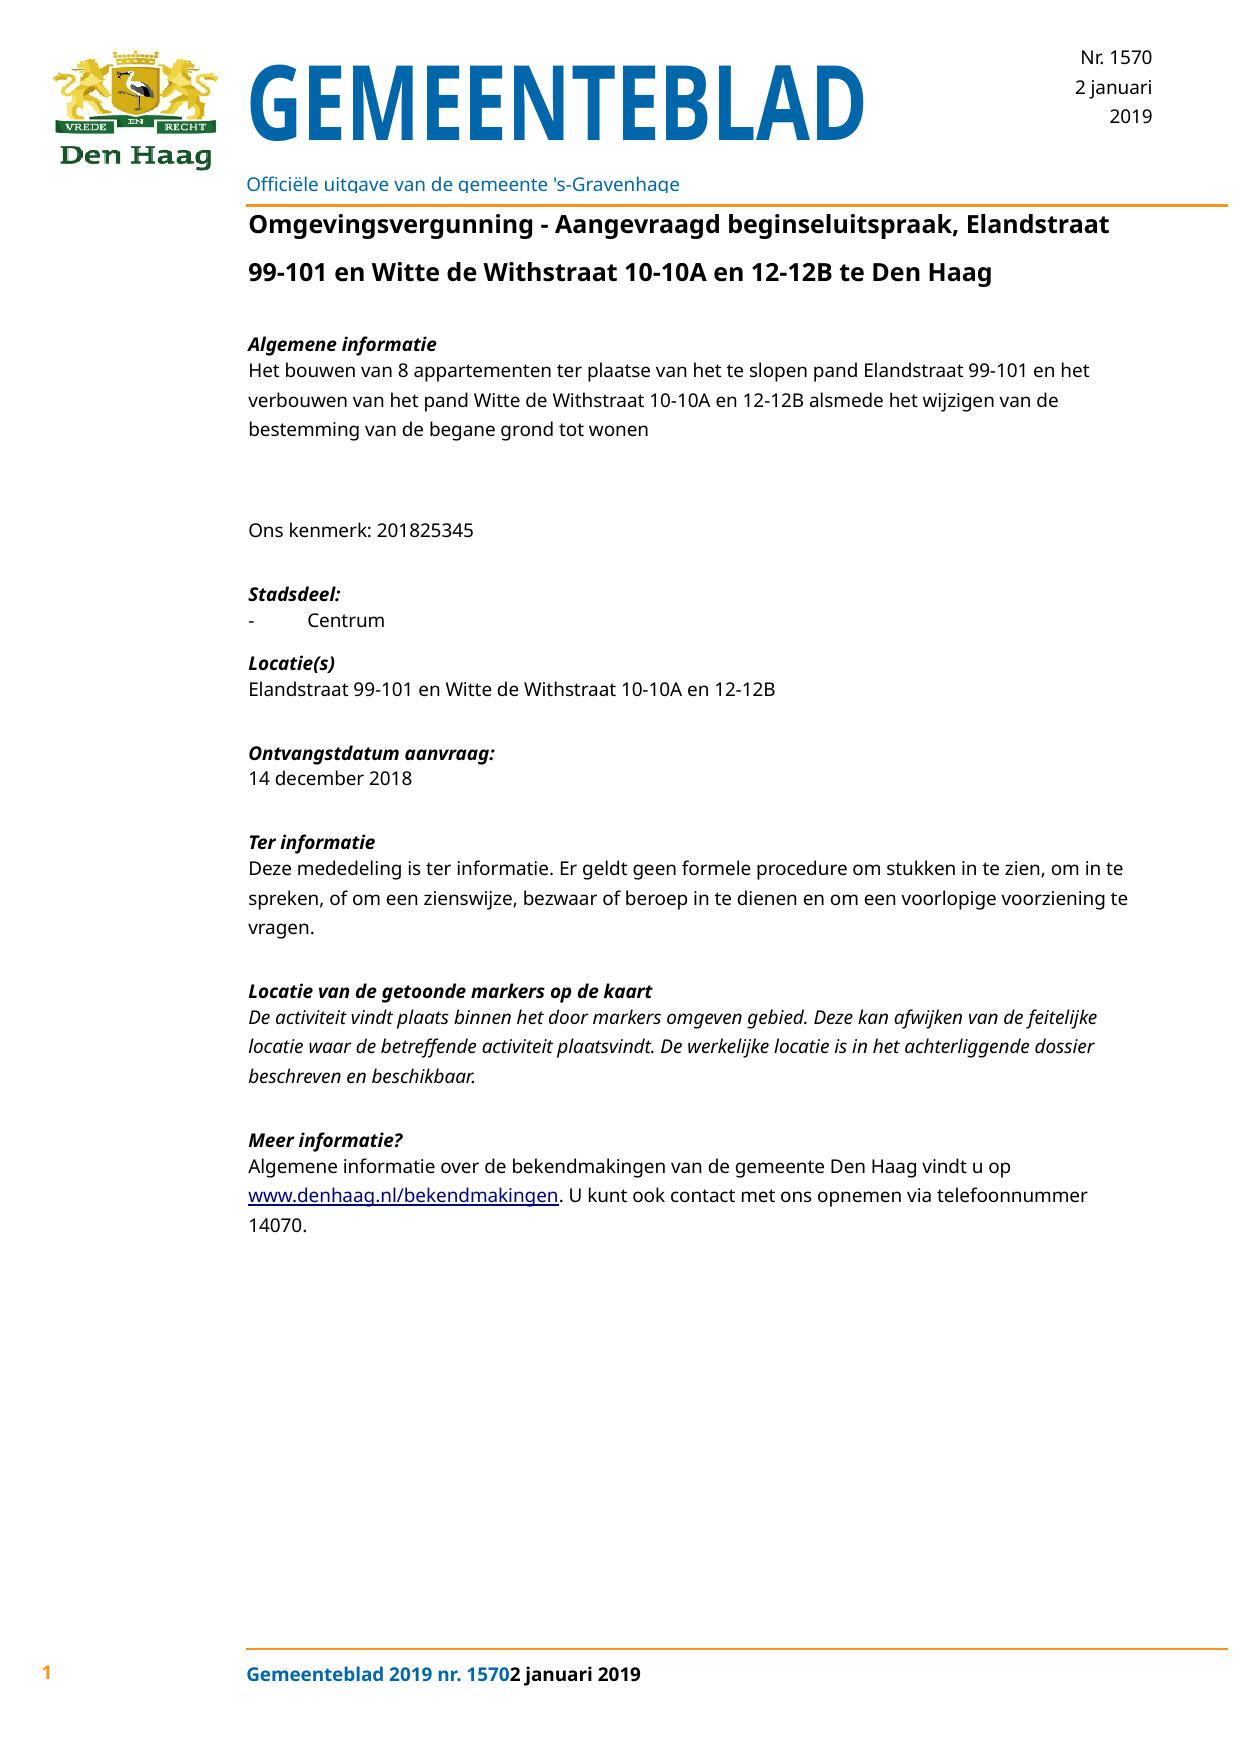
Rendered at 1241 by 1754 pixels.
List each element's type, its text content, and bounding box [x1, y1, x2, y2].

text Locatie van de getoonde markers op de kaart [248, 978, 1152, 1004]
text Omgevingsvergunning - Aangevraagd beginseluitspraak, Elandstraat 99-101 en Witte de Withstraat 10-10A en 12-12B te Den Haag [248, 207, 1152, 288]
text Meer informatie? [248, 1127, 1152, 1153]
text Deze mededeling is ter informatie. Er geldt geen formele procedure om stukken in te zien, om in te spreken, of om een zienswijze, bezwaar of beroep in te dienen en om een voorlopige voorziening te vragen. [248, 855, 1152, 940]
text Stadsdeel: [248, 581, 1152, 607]
text Ontvangstdatum aanvraag: [248, 740, 1152, 765]
text Algemene informatie [248, 331, 1152, 357]
text Ter informatie [248, 829, 1152, 855]
text 14 december 2018 [248, 765, 1152, 791]
list Centrum [248, 607, 1152, 633]
text Elandstraat 99-101 en Witte de Withstraat 10-10A en 12-12B [248, 676, 1152, 701]
text Ons kenmerk: 201825345 [248, 517, 1152, 543]
text De activiteit vindt plaats binnen het door markers omgeven gebied. Deze kan afwijken van de feitelijke locatie waar de betreffende activiteit plaatsvindt. De werkelijke locatie is in het achterliggende dossier beschreven en beschikbaar. [248, 1004, 1152, 1089]
picture [41, 47, 231, 172]
text Algemene informatie over de bekendmakingen van de gemeente Den Haag vindt u op www.denhaag.nl/bekendmakingen. U kunt ook contact met ons opnemen via telefoonnummer 14070. [248, 1153, 1152, 1238]
text Het bouwen van 8 appartementen ter plaatse van het te slopen pand Elandstraat 99-101 en het verbouwen van het pand Witte de Withstraat 10-10A en 12-12B alsmede het wijzigen van de bestemming van de begane grond tot wonen [248, 357, 1152, 442]
text Locatie(s) [248, 650, 1152, 676]
